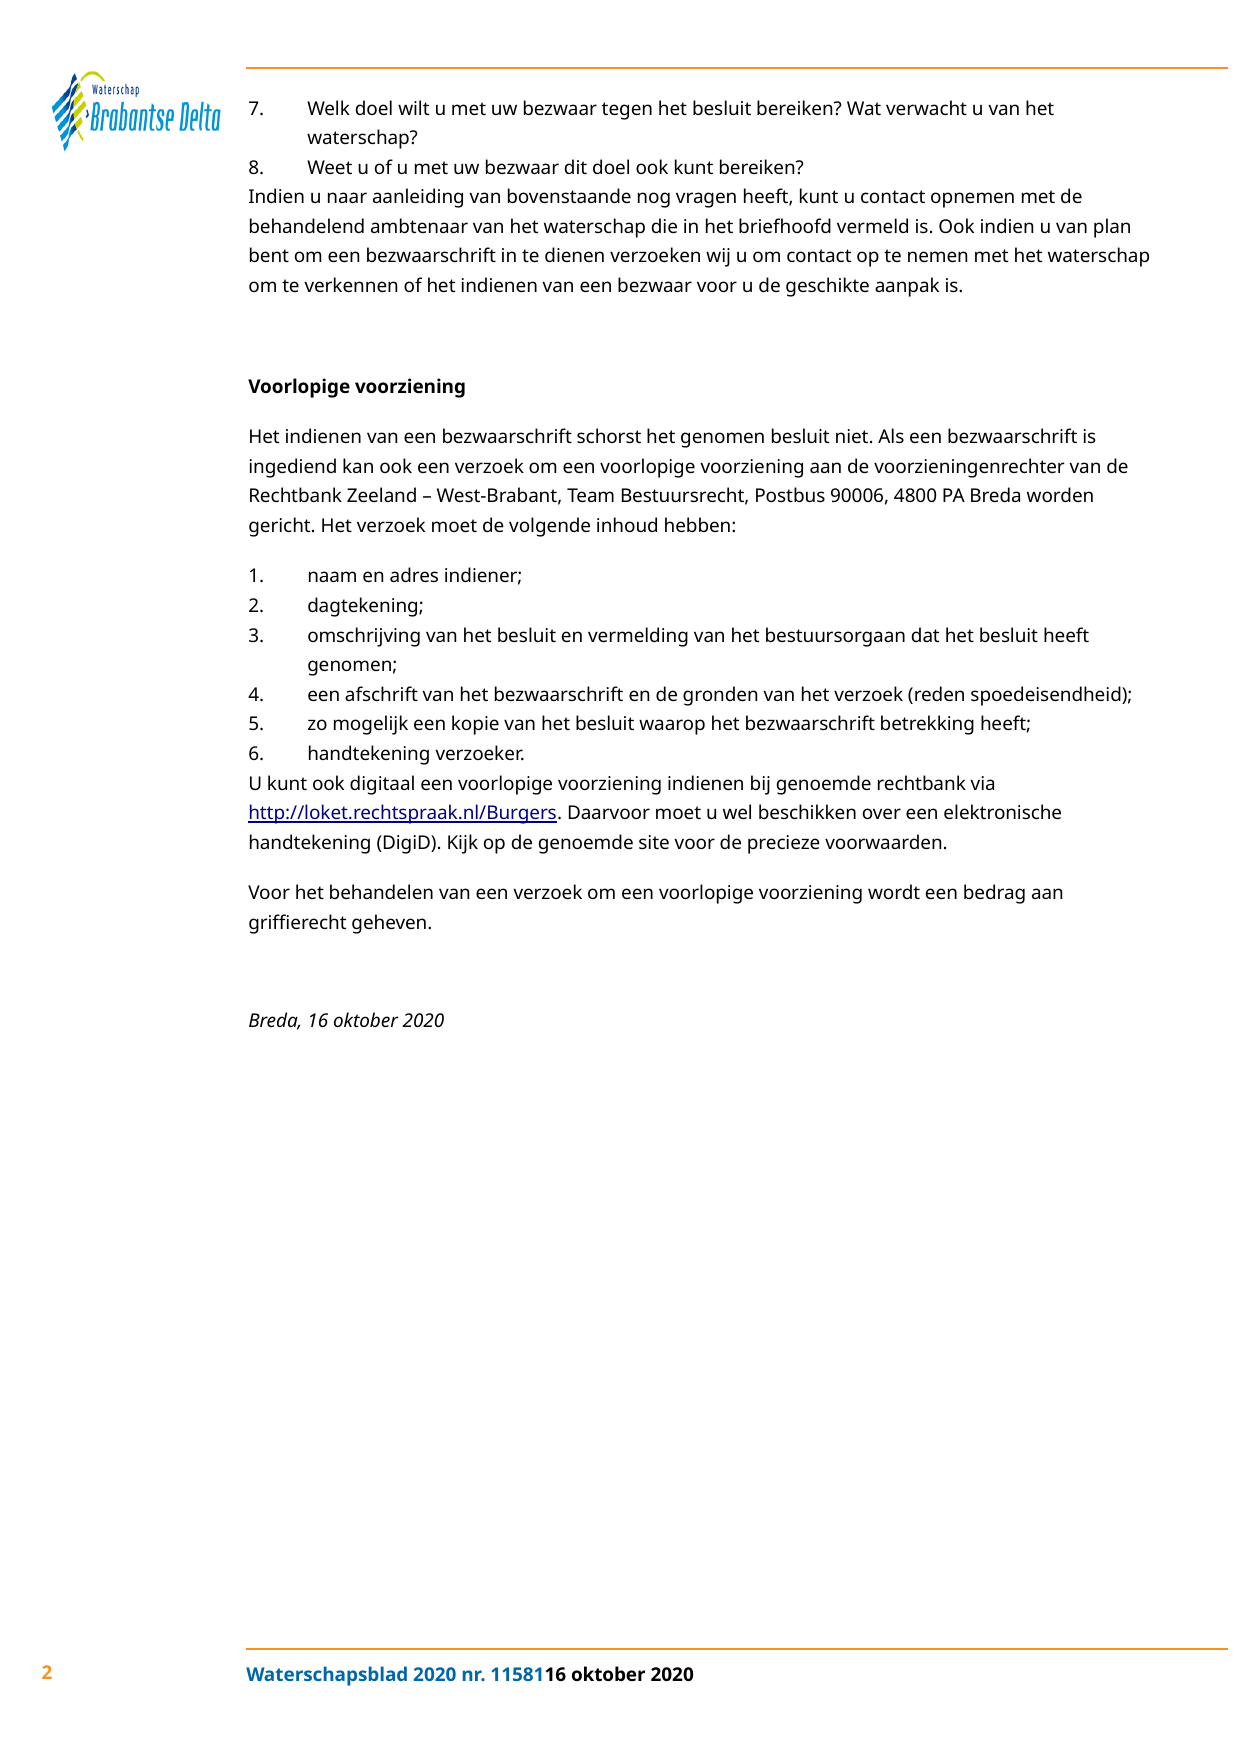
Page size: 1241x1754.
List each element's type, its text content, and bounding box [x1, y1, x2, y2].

text Het indienen van een bezwaarschrift schorst het genomen besluit niet. Als een bezwaarschrift is ingediend kan ook een verzoek om een voorlopige voorziening aan de voorzieningenrechter van de Rechtbank Zeeland – West-Brabant, Team Bestuursrecht, Postbus 90006, 4800 PA Breda worden gericht. Het verzoek moet de volgende inhoud hebben: [248, 423, 1152, 538]
list een afschrift van het bezwaarschrift en de gronden van het verzoek (reden spoedeisendheid); [248, 681, 1152, 707]
list Weet u of u met uw bezwaar dit doel ook kunt bereiken? [248, 154, 1152, 180]
text Voor het behandelen van een verzoek om een voorlopige voorziening wordt een bedrag aan griffierecht geheven. [248, 879, 1152, 935]
text Breda, 16 oktober 2020 [248, 1007, 1152, 1033]
text U kunt ook digitaal een voorlopige voorziening indienen bij genoemde rechtbank via http://loket.rechtspraak.nl/Burgers. Daarvoor moet u wel beschikken over een elektronische handtekening (DigiD). Kijk op de genoemde site voor de precieze voorwaarden. [248, 770, 1152, 855]
list omschrijving van het besluit en vermelding van het bestuursorgaan dat het besluit heeft genomen; [248, 622, 1152, 677]
list zo mogelijk een kopie van het besluit waarop het bezwaarschrift betrekking heeft; [248, 711, 1152, 736]
list Welk doel wilt u met uw bezwaar tegen het besluit bereiken? Wat verwacht u van het waterschap? [248, 95, 1152, 150]
picture [41, 47, 231, 172]
list dagtekening; [248, 592, 1152, 618]
text Indien u naar aanleiding van bovenstaande nog vragen heeft, kunt u contact opnemen met de behandelend ambtenaar van het waterschap die in het briefhoofd vermeld is. Ook indien u van plan bent om een bezwaarschrift in te dienen verzoeken wij u om contact op te nemen met het waterschap om te verkennen of het indienen van een bezwaar voor u de geschikte aanpak is. [248, 183, 1152, 298]
list naam en adres indiener; [248, 563, 1152, 588]
text Voorlopige voorziening [248, 373, 1152, 399]
list handtekening verzoeker. [248, 740, 1152, 766]
